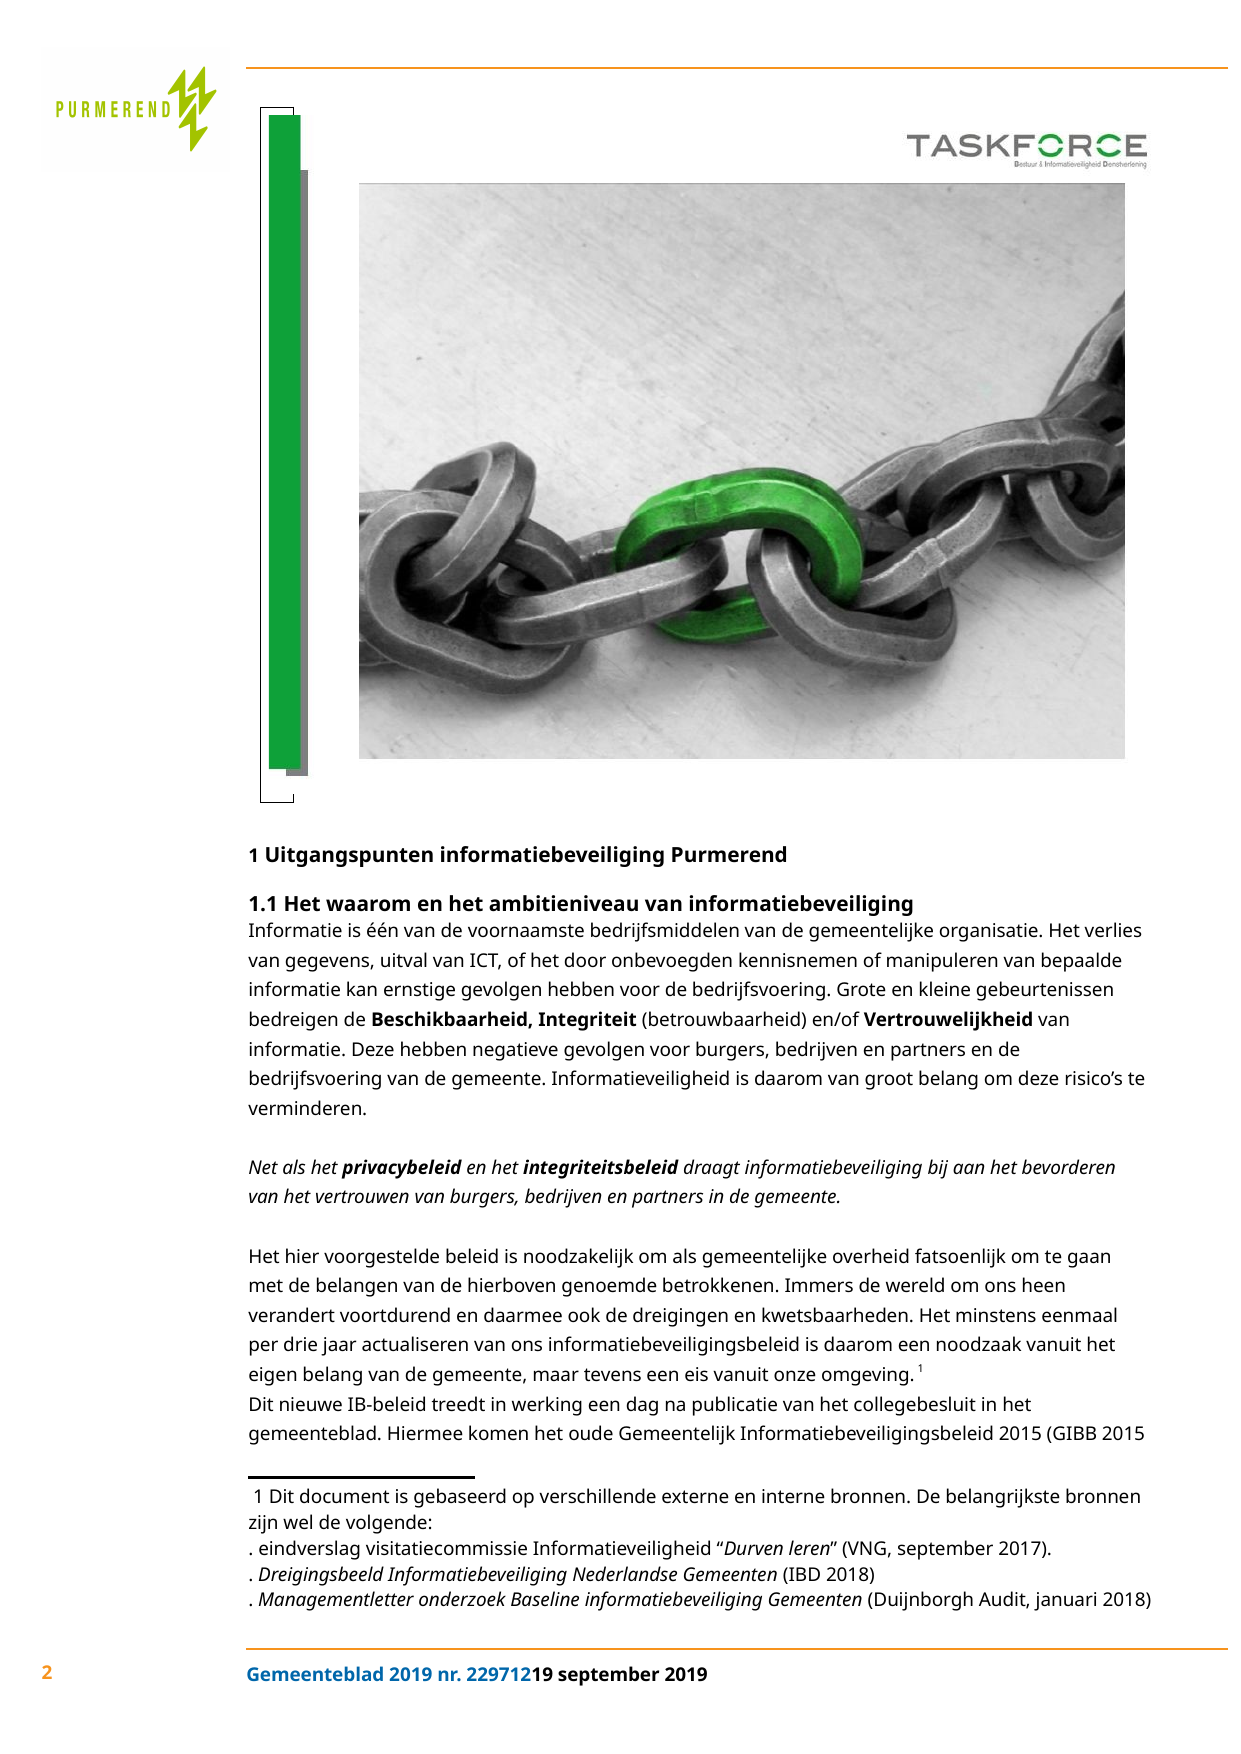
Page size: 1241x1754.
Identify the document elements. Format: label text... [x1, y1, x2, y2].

text Het hier voorgestelde beleid is noodzakelijk om als gemeentelijke overheid fatsoenlijk om te gaan met de belangen van de hierboven genoemde betrokkenen. Immers de wereld om ons heen verandert voortdurend en daarmee ook de dreigingen en kwetsbaarheden. Het minstens eenmaal per drie jaar actualiseren van ons informatiebeveiligingsbeleid is daarom een noodzaak vanuit het eigen belang van de gemeente, maar tevens een eis vanuit onze omgeving. [248, 1243, 1152, 1387]
text 1 Uitgangspunten informatiebeveiliging Purmerend [248, 840, 1152, 868]
text Net als het privacybeleid en het integriteitsbeleid draagt informatiebeveiliging bij aan het bevorderen van het vertrouwen van burgers, bedrijven en partners in de gemeente. [248, 1154, 1152, 1209]
text 1.1 Het waarom en het ambitieniveau van informatiebeveiliging [248, 889, 1152, 917]
text Informatie is één van de voornaamste bedrijfsmiddelen van de gemeentelijke organisatie. Het verlies van gegevens, uitval van ICT, of het door onbevoegden kennisnemen of manipuleren van bepaalde informatie kan ernstige gevolgen hebben voor de bedrijfsvoering. Grote en kleine gebeurtenissen bedreigen de Beschikbaarheid, Integriteit (betrouwbaarheid) en/of Vertrouwelijkheid van informatie. Deze hebben negatieve gevolgen voor burgers, bedrijven en partners en de bedrijfsvoering van de gemeente. Informatieveiligheid is daarom van groot belang om deze risico’s te verminderen. [248, 917, 1152, 1121]
text . eindverslag visitatiecommissie Informatieveiligheid “Durven leren” (VNG, september 2017). [248, 1535, 1152, 1561]
text Dit document is gebaseerd op verschillende externe en interne bronnen. De belangrijkste bronnen zijn wel de volgende: [248, 1483, 1152, 1535]
text . Managementletter onderzoek Baseline informatiebeveiliging Gemeenten (Duijnborgh Audit, januari 2018) [248, 1586, 1152, 1612]
text . Dreigingsbeeld Informatiebeveiliging Nederlandse Gemeenten (IBD 2018) [248, 1561, 1152, 1586]
text Dit nieuwe IB-beleid treedt in werking een dag na publicatie van het collegebesluit in het gemeenteblad. Hiermee komen het oude Gemeentelijk Informatiebeveiligingsbeleid 2015 (GIBB 2015 [248, 1391, 1152, 1446]
picture [41, 47, 231, 172]
picture [268, 115, 1173, 794]
